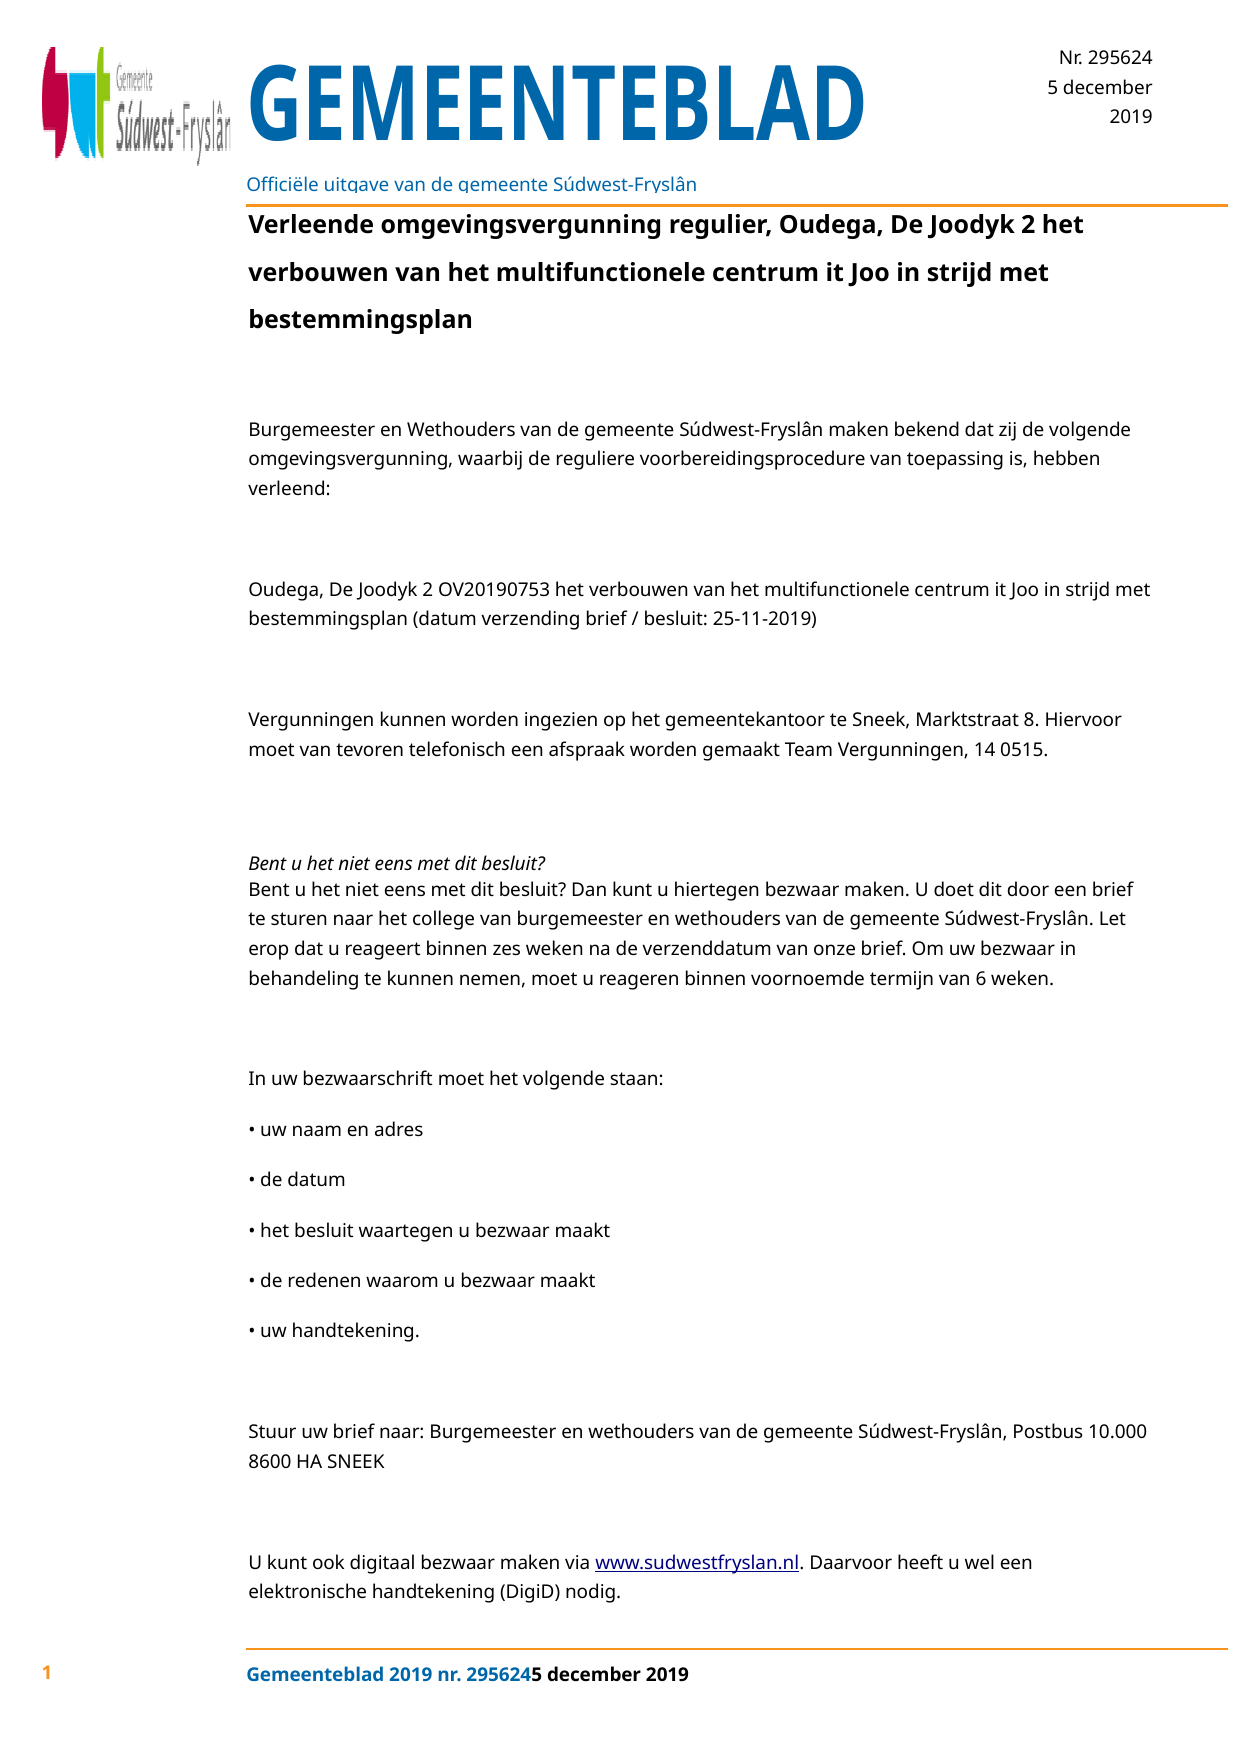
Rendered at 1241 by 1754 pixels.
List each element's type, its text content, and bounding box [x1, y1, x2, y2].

text • uw handtekening. [248, 1318, 1152, 1343]
text Verleende omgevingsvergunning regulier, Oudega, De Joodyk 2 het verbouwen van het multifunctionele centrum it Joo in strijd met bestemmingsplan [248, 207, 1152, 336]
text • uw naam en adres [248, 1116, 1152, 1142]
text U kunt ook digitaal bezwaar maken via www.sudwestfryslan.nl. Daarvoor heeft u wel een elektronische handtekening (DigiD) nodig. [248, 1549, 1152, 1604]
text Stuur uw brief naar: Burgemeester en wethouders van de gemeente Súdwest-Fryslân, Postbus 10.000 8600 HA SNEEK [248, 1418, 1152, 1474]
text Bent u het niet eens met dit besluit? Dan kunt u hiertegen bezwaar maken. U doet dit door een brief te sturen naar het college van burgemeester en wethouders van de gemeente Súdwest-Fryslân. Let erop dat u reageert binnen zes weken na de verzenddatum van onze brief. Om uw bezwaar in behandeling te kunnen nemen, moet u reageren binnen voornoemde termijn van 6 weken. [248, 876, 1152, 991]
text In uw bezwaarschrift moet het volgende staan: [248, 1066, 1152, 1091]
text • de redenen waarom u bezwaar maakt [248, 1267, 1152, 1293]
text Vergunningen kunnen worden ingezien op het gemeentekantoor te Sneek, Marktstraat 8. Hiervoor moet van tevoren telefonisch een afspraak worden gemaakt Team Vergunningen, 14 0515. [248, 706, 1152, 762]
text Oudega, De Joodyk 2 OV20190753 het verbouwen van het multifunctionele centrum it Joo in strijd met bestemmingsplan (datum verzending brief / besluit: 25-11-2019) [248, 576, 1152, 631]
text Burgemeester en Wethouders van de gemeente Súdwest-Fryslân maken bekend dat zij de volgende omgevingsvergunning, waarbij de reguliere voorbereidingsprocedure van toepassing is, hebben verleend: [248, 416, 1152, 501]
text • de datum [248, 1166, 1152, 1192]
picture [41, 47, 231, 172]
text Bent u het niet eens met dit besluit? [248, 850, 1152, 876]
text • het besluit waartegen u bezwaar maakt [248, 1217, 1152, 1243]
